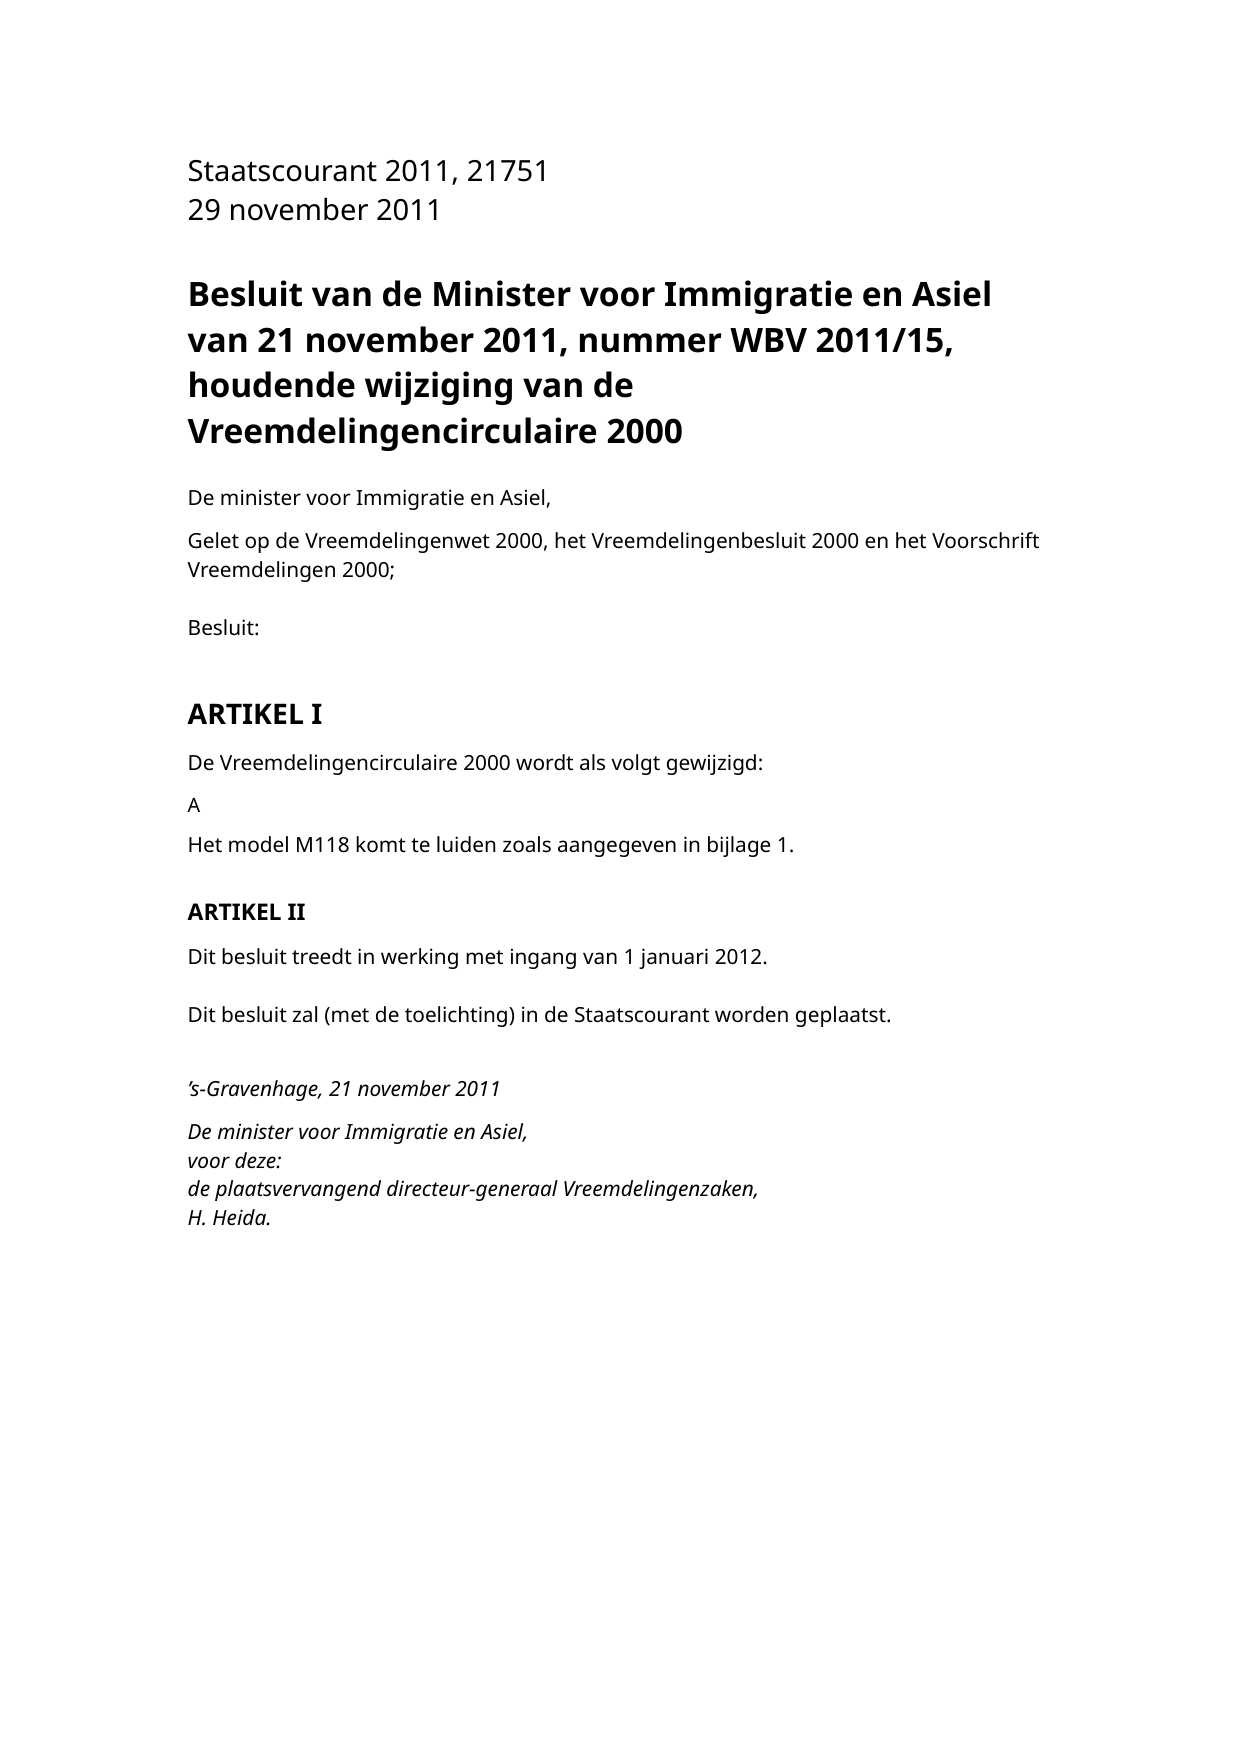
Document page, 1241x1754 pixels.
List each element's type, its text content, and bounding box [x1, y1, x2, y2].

text H. Heida. [187, 1203, 1053, 1231]
subtitle Besluit van de Minister voor Immigratie en Asiel van 21 november 2011, nummer WBV 2011/15, houdende wijziging van de Vreemdelingencirculaire 2000 [187, 271, 1053, 453]
text voor deze: [187, 1146, 1053, 1174]
text ’s-Gravenhage, 21 november 2011 [187, 1074, 1053, 1102]
text Staatscourant 2011, 21751 [187, 150, 1053, 190]
subtitle ARTIKEL II [187, 896, 1053, 927]
text Dit besluit treedt in werking met ingang van 1 januari 2012. [187, 942, 1053, 971]
text 29 november 2011 [187, 190, 1053, 229]
text De Vreemdelingencirculaire 2000 wordt als volgt gewijzigd: [187, 748, 1053, 776]
text A [187, 791, 1053, 818]
text De minister voor Immigratie en Asiel, [187, 1117, 1053, 1146]
text Gelet op de Vreemdelingenwet 2000, het Vreemdelingenbesluit 2000 en het Voorschrift Vreemdelingen 2000; [187, 526, 1053, 583]
text Het model M118 komt te luiden zoals aangegeven in bijlage 1. [187, 830, 1053, 858]
text de plaatsvervangend directeur-generaal Vreemdelingenzaken, [187, 1174, 1053, 1203]
subtitle ARTIKEL I [187, 694, 1053, 733]
text De minister voor Immigratie en Asiel, [187, 483, 1053, 511]
text Dit besluit zal (met de toelichting) in de Staatscourant worden geplaatst. [187, 1001, 1053, 1029]
text Besluit: [187, 613, 1053, 642]
